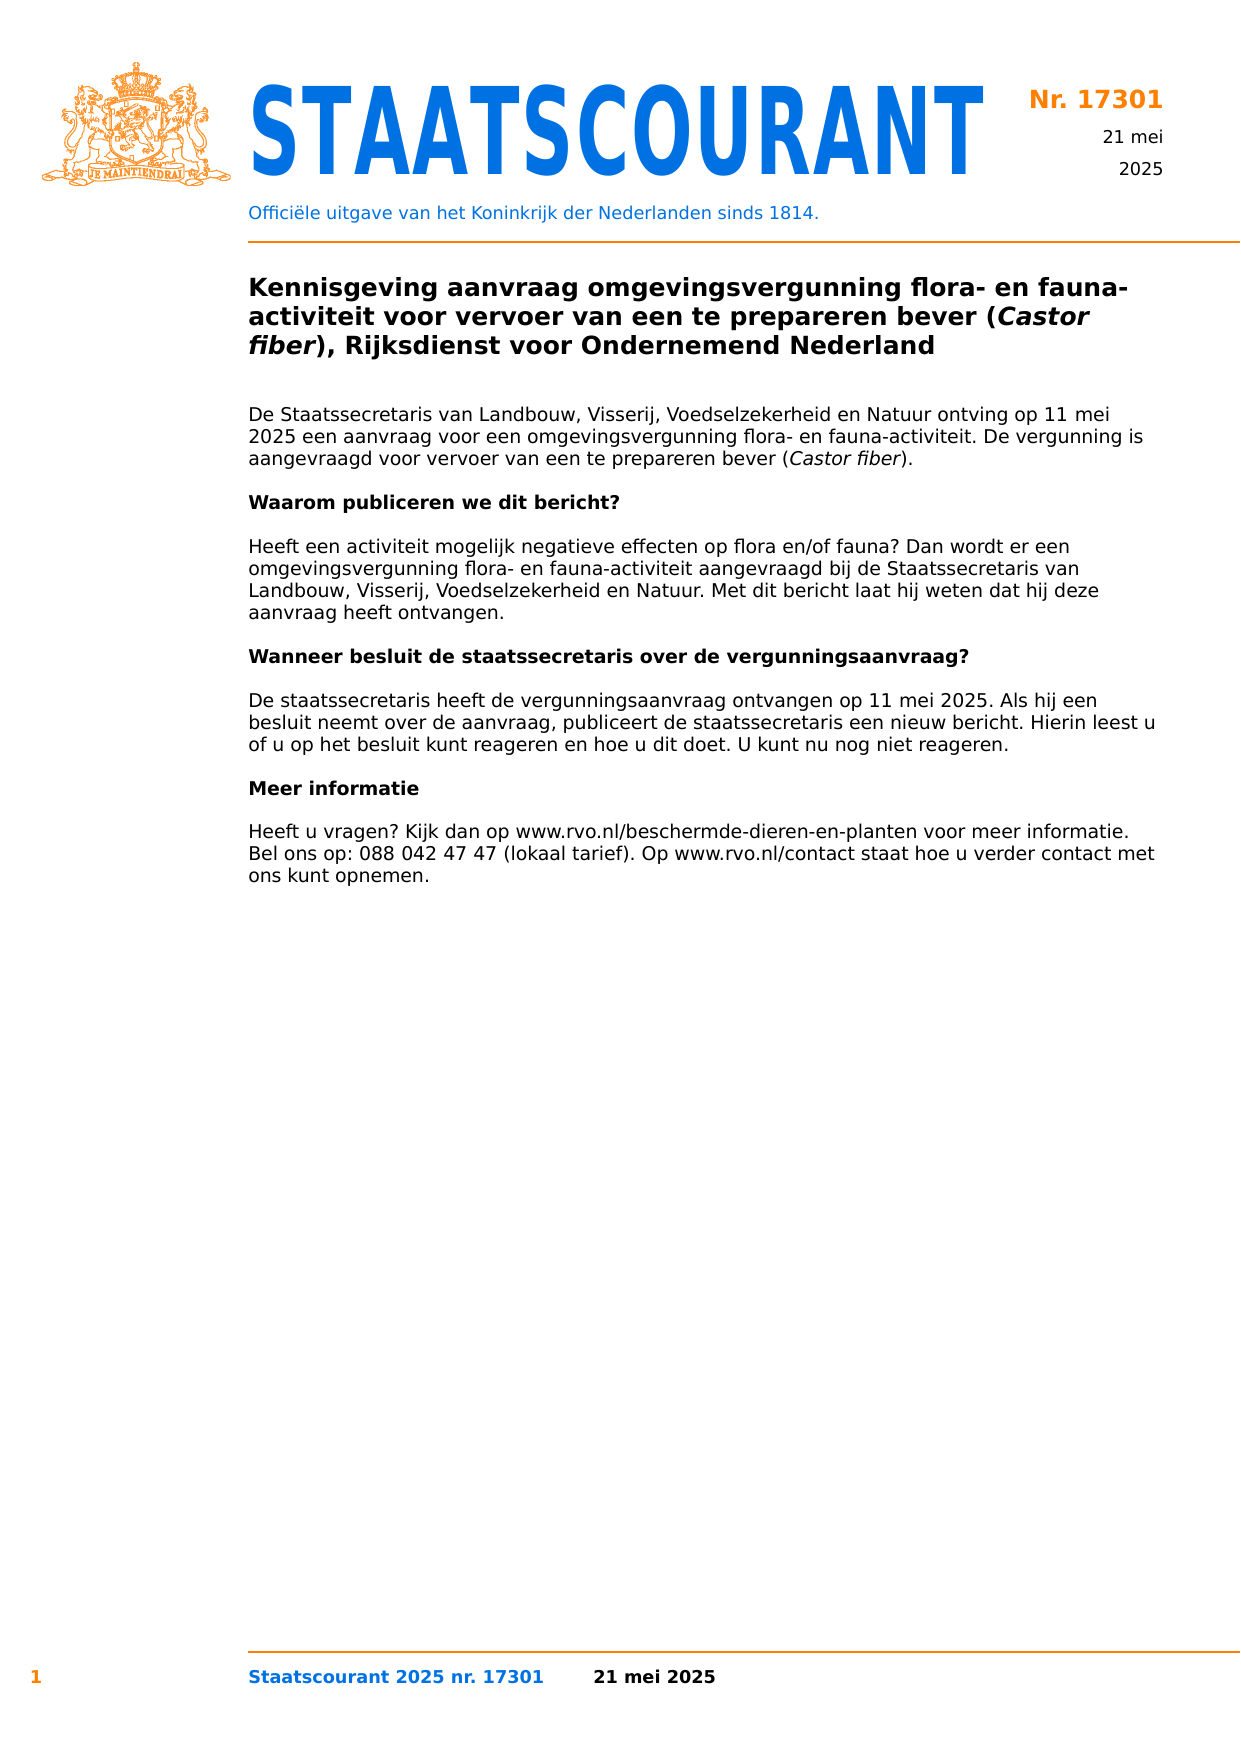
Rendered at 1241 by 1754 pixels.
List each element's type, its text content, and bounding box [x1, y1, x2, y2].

table_header [25, 62, 248, 241]
subtitle Wanneer besluit de staatssecretaris over de vergunningsaanvraag? [248, 646, 1163, 668]
subtitle Waarom publiceren we dit bericht? [248, 492, 1163, 514]
picture [41, 62, 231, 186]
subtitle Meer informatie [248, 777, 1163, 799]
table_cell 2025 [998, 153, 1240, 203]
table_cell 21 mei [998, 121, 1240, 153]
subtitle Kennisgeving aanvraag omgevingsvergunning flora- en fauna-activiteit voor vervoer van een te prepareren bever (Castor fiber), Rijksdienst voor Ondernemend Nederland [248, 273, 1163, 361]
text Heeft een activiteit mogelijk negatieve effecten op flora en/of fauna? Dan wordt er een omgevingsvergunning flora- en fauna-activiteit aangevraagd bij de Staatssecretaris van Landbouw, Visserij, Voedselzekerheid en Natuur. Met dit bericht laat hij weten dat hij deze aanvraag heeft ontvangen. [248, 536, 1163, 624]
text De staatssecretaris heeft de vergunningsaanvraag ontvangen op 11 mei 2025. Als hij een besluit neemt over de aanvraag, publiceert de staatssecretaris een nieuw bericht. Hierin leest u of u op het besluit kunt reageren en hoe u dit doet. U kunt nu nog niet reageren. [248, 689, 1163, 756]
table_header STAATSCOURANT [248, 62, 998, 203]
table_header Nr. 17301 [998, 62, 1240, 121]
table_cell Officiële uitgave van het Koninkrijk der Nederlanden sinds 1814. [248, 203, 1240, 241]
text De Staatssecretaris van Landbouw, Visserij, Voedselzekerheid en Natuur ontving op 11 mei 2025 een aanvraag voor een omgevingsvergunning flora- en fauna-activiteit. De vergunning is aangevraagd voor vervoer van een te prepareren bever (Castor fiber). [248, 404, 1163, 470]
text Heeft u vragen? Kijk dan op www.rvo.nl/beschermde-dieren-en-planten voor meer informatie. Bel ons op: 088 042 47 47 (lokaal tarief). Op www.rvo.nl/contact staat hoe u verder contact met ons kunt opnemen. [248, 821, 1163, 887]
